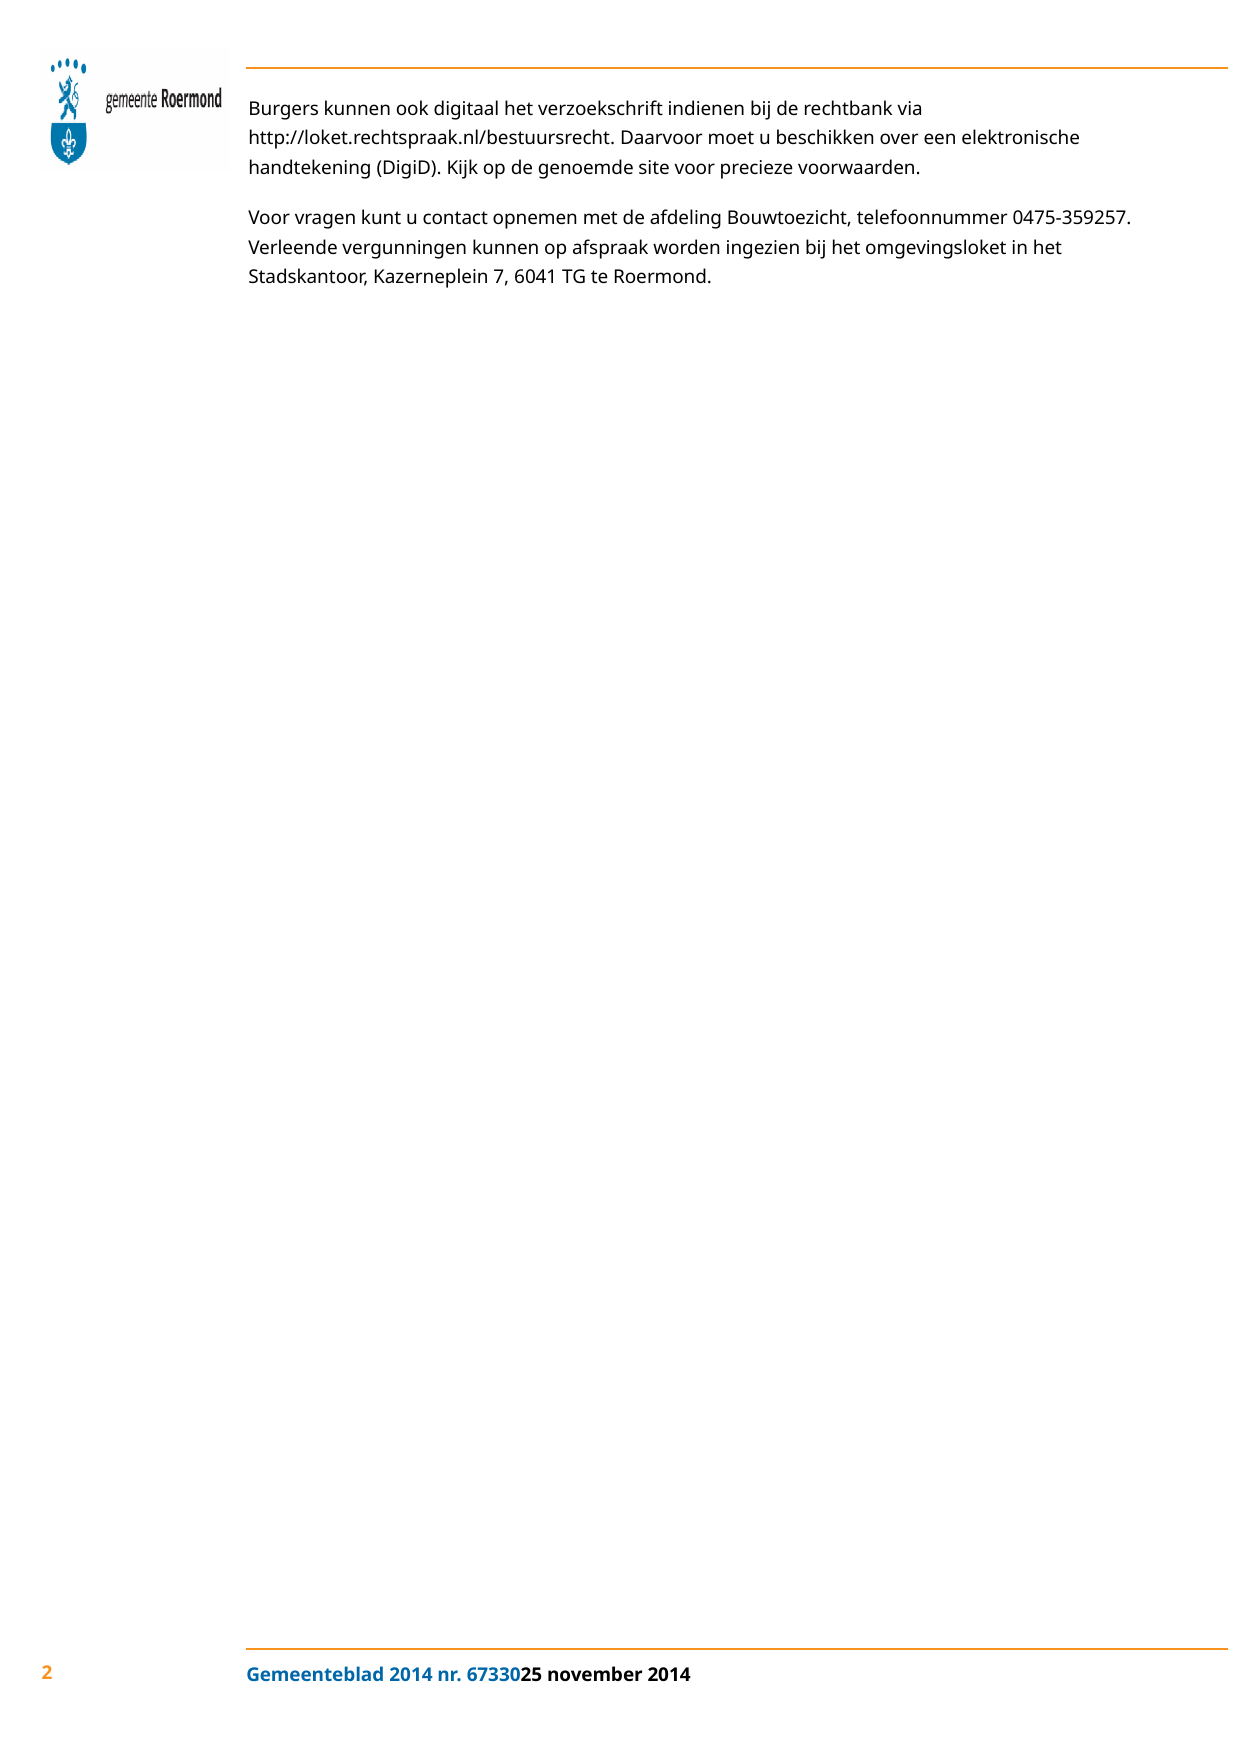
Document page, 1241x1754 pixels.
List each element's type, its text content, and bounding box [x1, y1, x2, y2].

picture [41, 47, 231, 172]
text Voor vragen kunt u contact opnemen met de afdeling Bouwtoezicht, telefoonnummer 0475-359257. Verleende vergunningen kunnen op afspraak worden ingezien bij het omgevingsloket in het Stadskantoor, Kazerneplein 7, 6041 TG te Roermond. [248, 204, 1152, 289]
text Burgers kunnen ook digitaal het verzoekschrift indienen bij de rechtbank via http://loket.rechtspraak.nl/bestuursrecht. Daarvoor moet u beschikken over een elektronische handtekening (DigiD). Kijk op de genoemde site voor precieze voorwaarden. [248, 95, 1152, 180]
